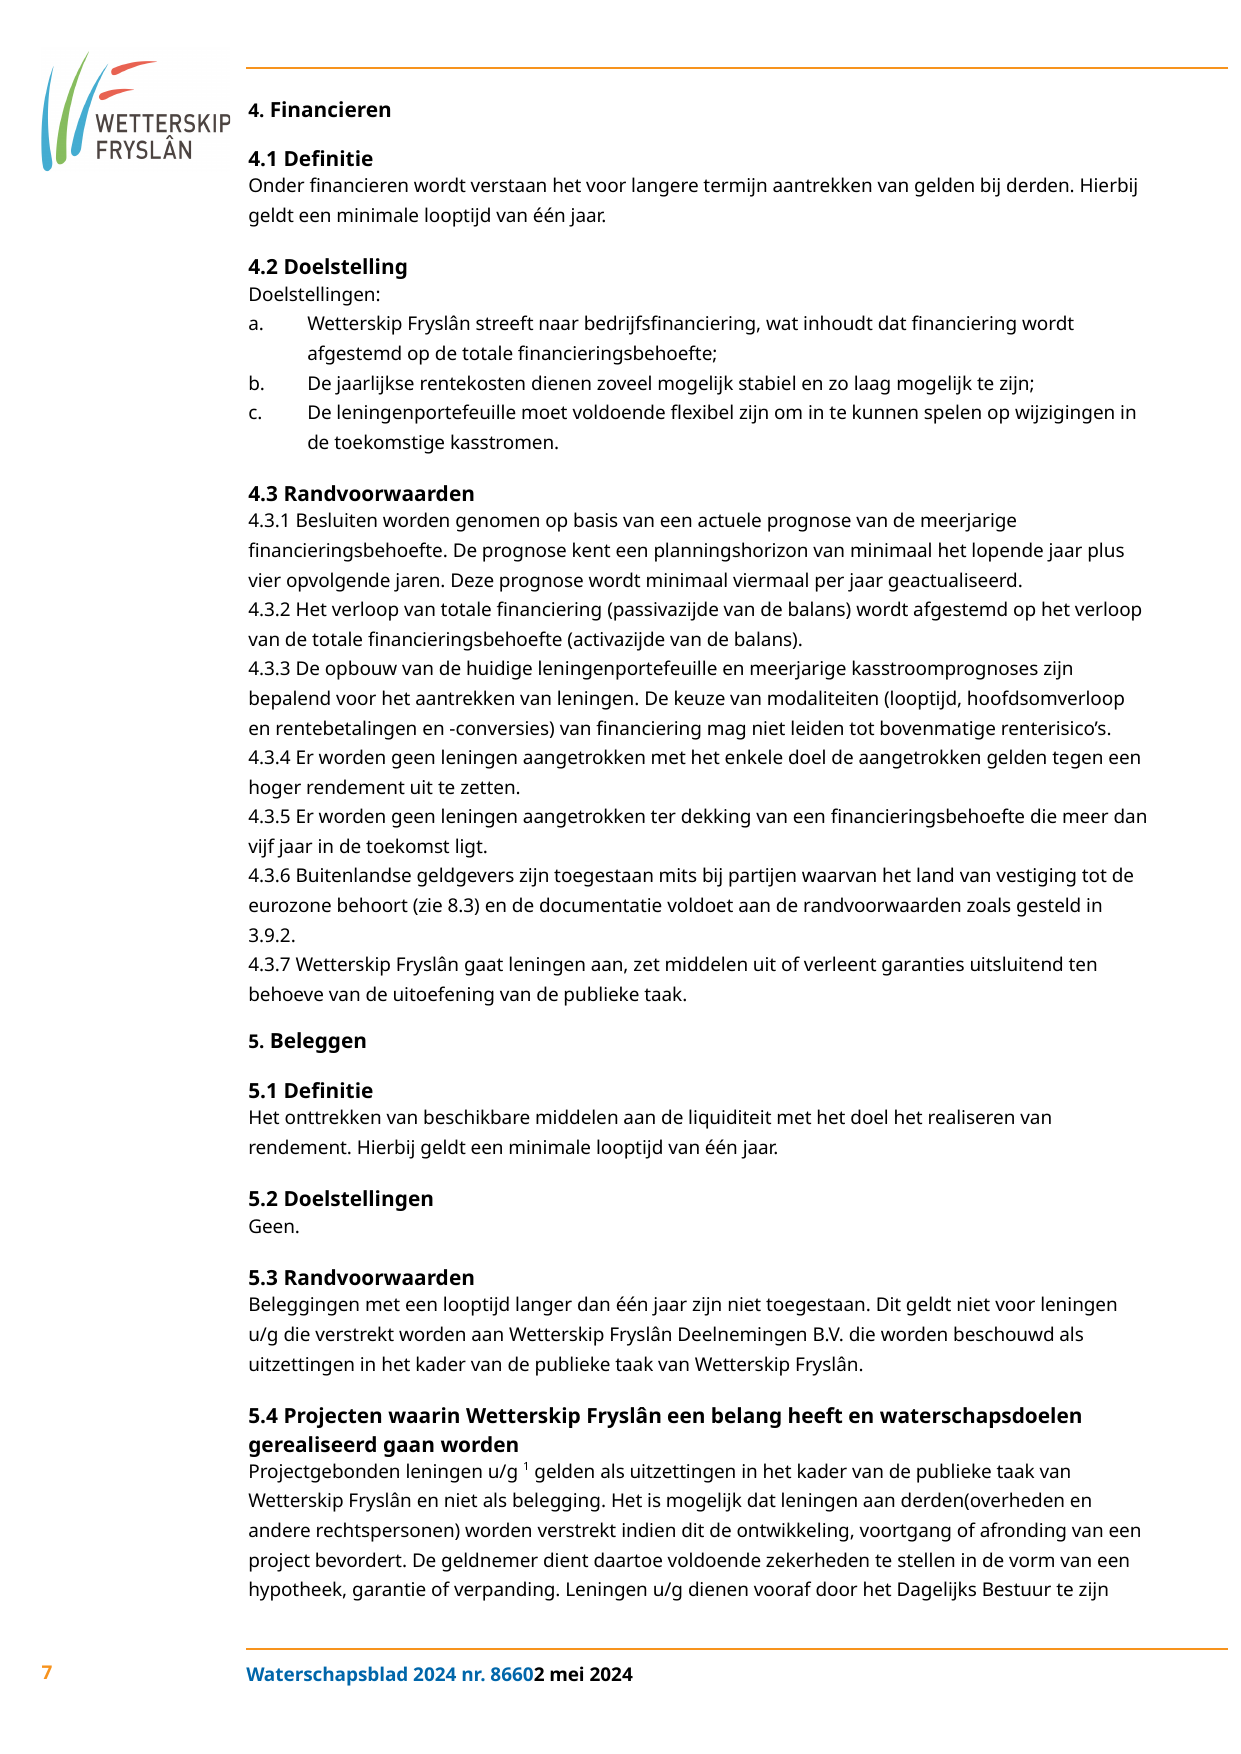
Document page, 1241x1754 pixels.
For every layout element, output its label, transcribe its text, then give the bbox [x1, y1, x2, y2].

text 4.3.6 Buitenlandse geldgevers zijn toegestaan mits bij partijen waarvan het land van vestiging tot de eurozone behoort (zie 8.3) en de documentatie voldoet aan de randvoorwaarden zoals gesteld in 3.9.2. [248, 863, 1152, 948]
text 5. Beleggen [248, 1027, 1152, 1055]
text Onder financieren wordt verstaan het voor langere termijn aantrekken van gelden bij derden. Hierbij geldt een minimale looptijd van één jaar. [248, 172, 1152, 228]
text 5.1 Definitie [248, 1076, 1152, 1104]
text 4.2 Doelstelling [248, 252, 1152, 281]
text 4.3.4 Er worden geen leningen aangetrokken met het enkele doel de aangetrokken gelden tegen een hoger rendement uit te zetten. [248, 744, 1152, 800]
list De jaarlijkse rentekosten dienen zoveel mogelijk stabiel en zo laag mogelijk te zijn; [248, 370, 1152, 395]
text 4.3.5 Er worden geen leningen aangetrokken ter dekking van een financieringsbehoefte die meer dan vijf jaar in de toekomst ligt. [248, 803, 1152, 859]
list De leningenportefeuille moet voldoende flexibel zijn om in te kunnen spelen op wijzigingen in de toekomstige kasstromen. [248, 399, 1152, 454]
text Projectgebonden leningen u/g 1 gelden als uitzettingen in het kader van de publieke taak van Wetterskip Fryslân en niet als belegging. Het is mogelijk dat leningen aan derden(overheden en andere rechtspersonen) worden verstrekt indien dit de ontwikkeling, voortgang of afronding van een project bevordert. De geldnemer dient daartoe voldoende zekerheden te stellen in de vorm van een hypotheek, garantie of verpanding. Leningen u/g dienen vooraf door het Dagelijks Bestuur te zijn [248, 1458, 1152, 1602]
text 4. Financieren [248, 95, 1152, 123]
text 5.3 Randvoorwaarden [248, 1263, 1152, 1292]
text Geen. [248, 1213, 1152, 1238]
text 5.2 Doelstellingen [248, 1184, 1152, 1213]
picture [41, 47, 231, 172]
text 4.3.3 De opbouw van de huidige leningenportefeuille en meerjarige kasstroomprognoses zijn bepalend voor het aantrekken van leningen. De keuze van modaliteiten (looptijd, hoofdsomverloop en rentebetalingen en -conversies) van financiering mag niet leiden tot bovenmatige renterisico’s. [248, 656, 1152, 741]
text 4.3.1 Besluiten worden genomen op basis van een actuele prognose van de meerjarige financieringsbehoefte. De prognose kent een planningshorizon van minimaal het lopende jaar plus vier opvolgende jaren. Deze prognose wordt minimaal viermaal per jaar geactualiseerd. [248, 508, 1152, 593]
text Het onttrekken van beschikbare middelen aan de liquiditeit met het doel het realiseren van rendement. Hierbij geldt een minimale looptijd van één jaar. [248, 1104, 1152, 1160]
text 4.3 Randvoorwaarden [248, 479, 1152, 508]
list Wetterskip Fryslân streeft naar bedrijfsfinanciering, wat inhoudt dat financiering wordt afgestemd op de totale financieringsbehoefte; [248, 311, 1152, 366]
text 5.4 Projecten waarin Wetterskip Fryslân een belang heeft en waterschapsdoelen gerealiseerd gaan worden [248, 1401, 1152, 1458]
text Beleggingen met een looptijd langer dan één jaar zijn niet toegestaan. Dit geldt niet voor leningen u/g die verstrekt worden aan Wetterskip Fryslân Deelnemingen B.V. die worden beschouwd als uitzettingen in het kader van de publieke taak van Wetterskip Fryslân. [248, 1292, 1152, 1377]
text 4.3.7 Wetterskip Fryslân gaat leningen aan, zet middelen uit of verleent garanties uitsluitend ten behoeve van de uitoefening van de publieke taak. [248, 951, 1152, 1007]
text Doelstellingen: [248, 281, 1152, 307]
text 4.1 Definitie [248, 144, 1152, 172]
text 4.3.2 Het verloop van totale financiering (passivazijde van de balans) wordt afgestemd op het verloop van de totale financieringsbehoefte (activazijde van de balans). [248, 596, 1152, 652]
